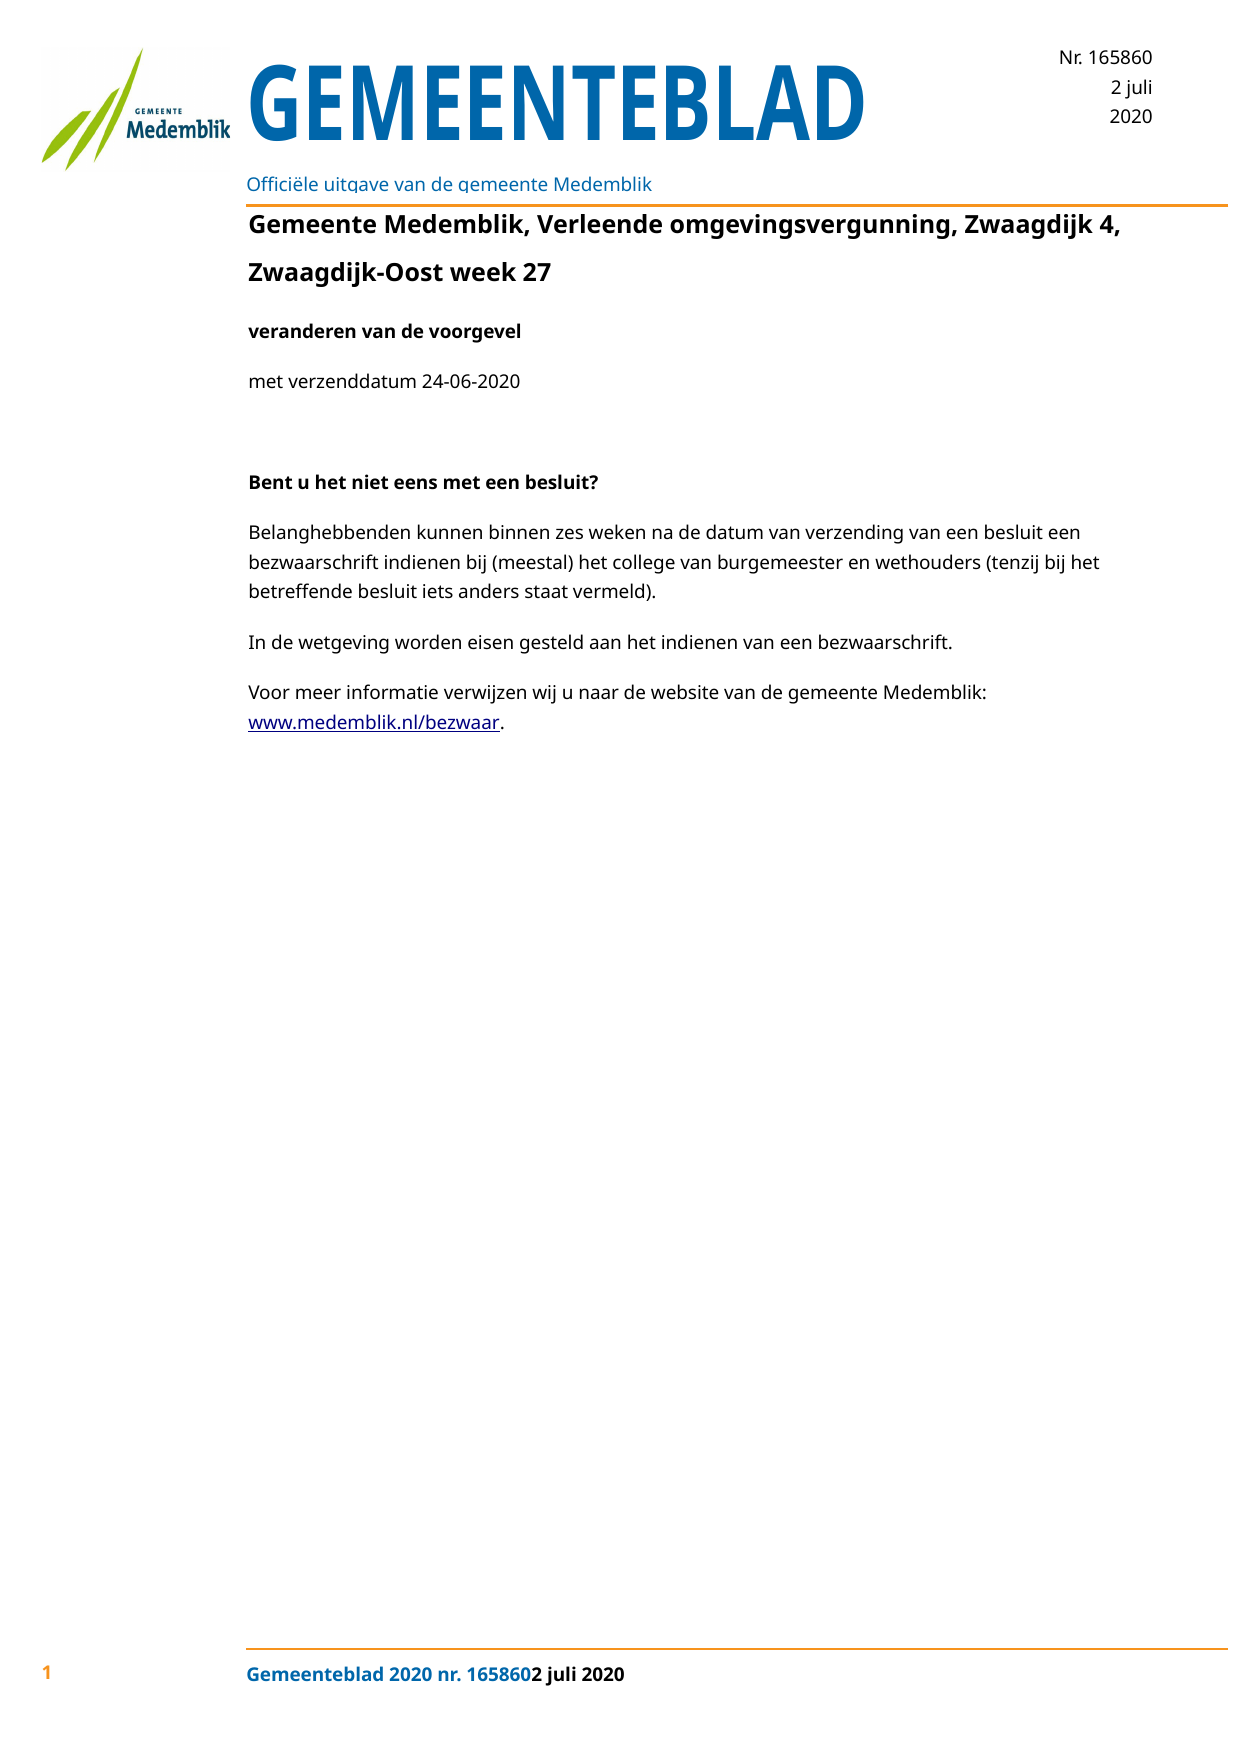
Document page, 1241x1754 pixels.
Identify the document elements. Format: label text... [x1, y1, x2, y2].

text Bent u het niet eens met een besluit? [248, 469, 1152, 495]
text veranderen van de voorgevel [248, 318, 1152, 344]
text In de wetgeving worden eisen gesteld aan het indienen van een bezwaarschrift. [248, 629, 1152, 655]
text met verzenddatum 24-06-2020 [248, 368, 1152, 394]
text Voor meer informatie verwijzen wij u naar de website van de gemeente Medemblik: www.medemblik.nl/bezwaar. [248, 679, 1152, 735]
text Gemeente Medemblik, Verleende omgevingsvergunning, Zwaagdijk 4, Zwaagdijk-Oost week 27 [248, 207, 1152, 288]
picture [41, 47, 231, 172]
text Belanghebbenden kunnen binnen zes weken na de datum van verzending van een besluit een bezwaarschrift indienen bij (meestal) het college van burgemeester en wethouders (tenzij bij het betreffende besluit iets anders staat vermeld). [248, 519, 1152, 604]
